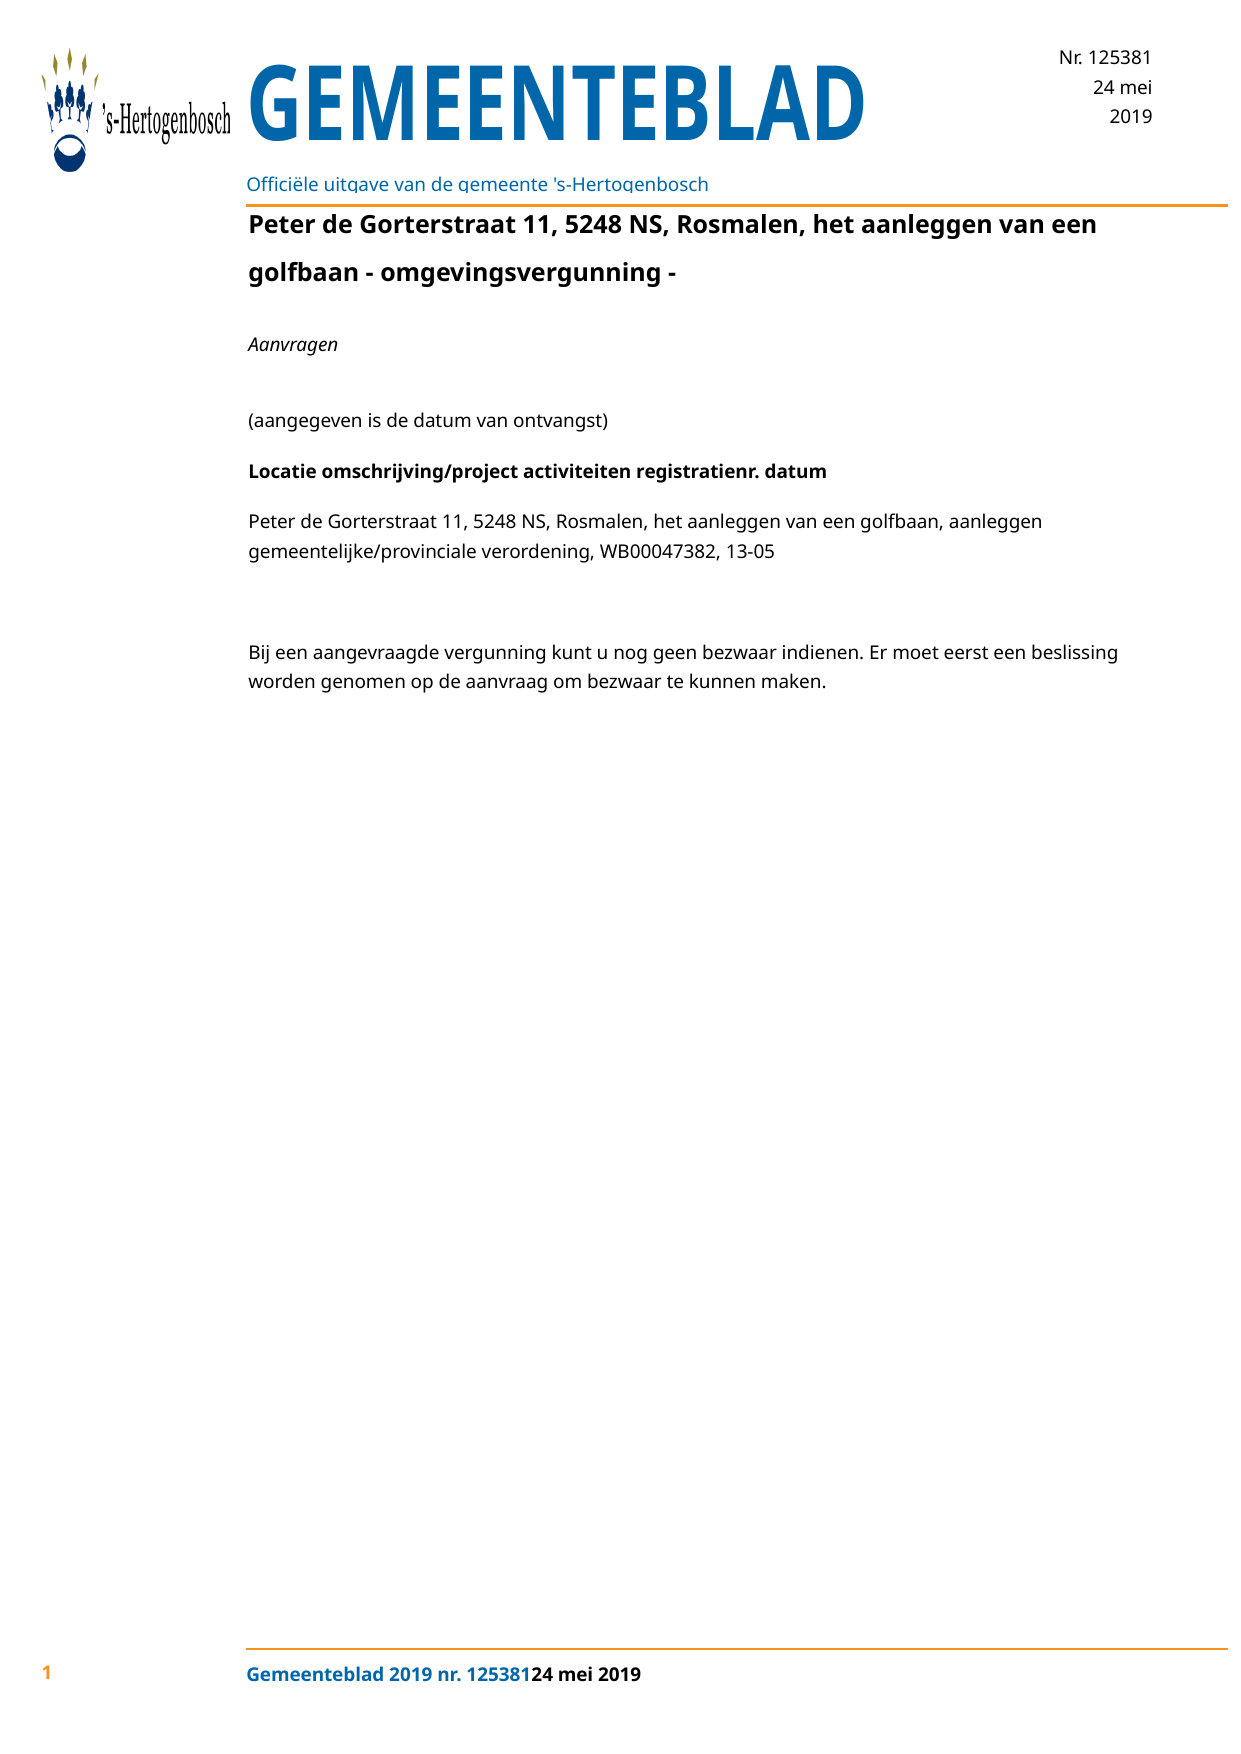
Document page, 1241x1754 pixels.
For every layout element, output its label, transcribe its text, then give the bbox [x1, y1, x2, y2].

text Aanvragen [248, 331, 1152, 357]
picture [41, 47, 231, 172]
text Peter de Gorterstraat 11, 5248 NS, Rosmalen, het aanleggen van een golfbaan, aanleggen gemeentelijke/provinciale verordening, WB00047382, 13-05 [248, 508, 1152, 564]
text Locatie omschrijving/project activiteiten registratienr. datum [248, 458, 1152, 484]
text (aangegeven is de datum van ontvangst) [248, 408, 1152, 433]
text Peter de Gorterstraat 11, 5248 NS, Rosmalen, het aanleggen van een golfbaan - omgevingsvergunning - [248, 207, 1152, 288]
text Bij een aangevraagde vergunning kunt u nog geen bezwaar indienen. Er moet eerst een beslissing worden genomen op de aanvraag om bezwaar te kunnen maken. [248, 639, 1152, 694]
